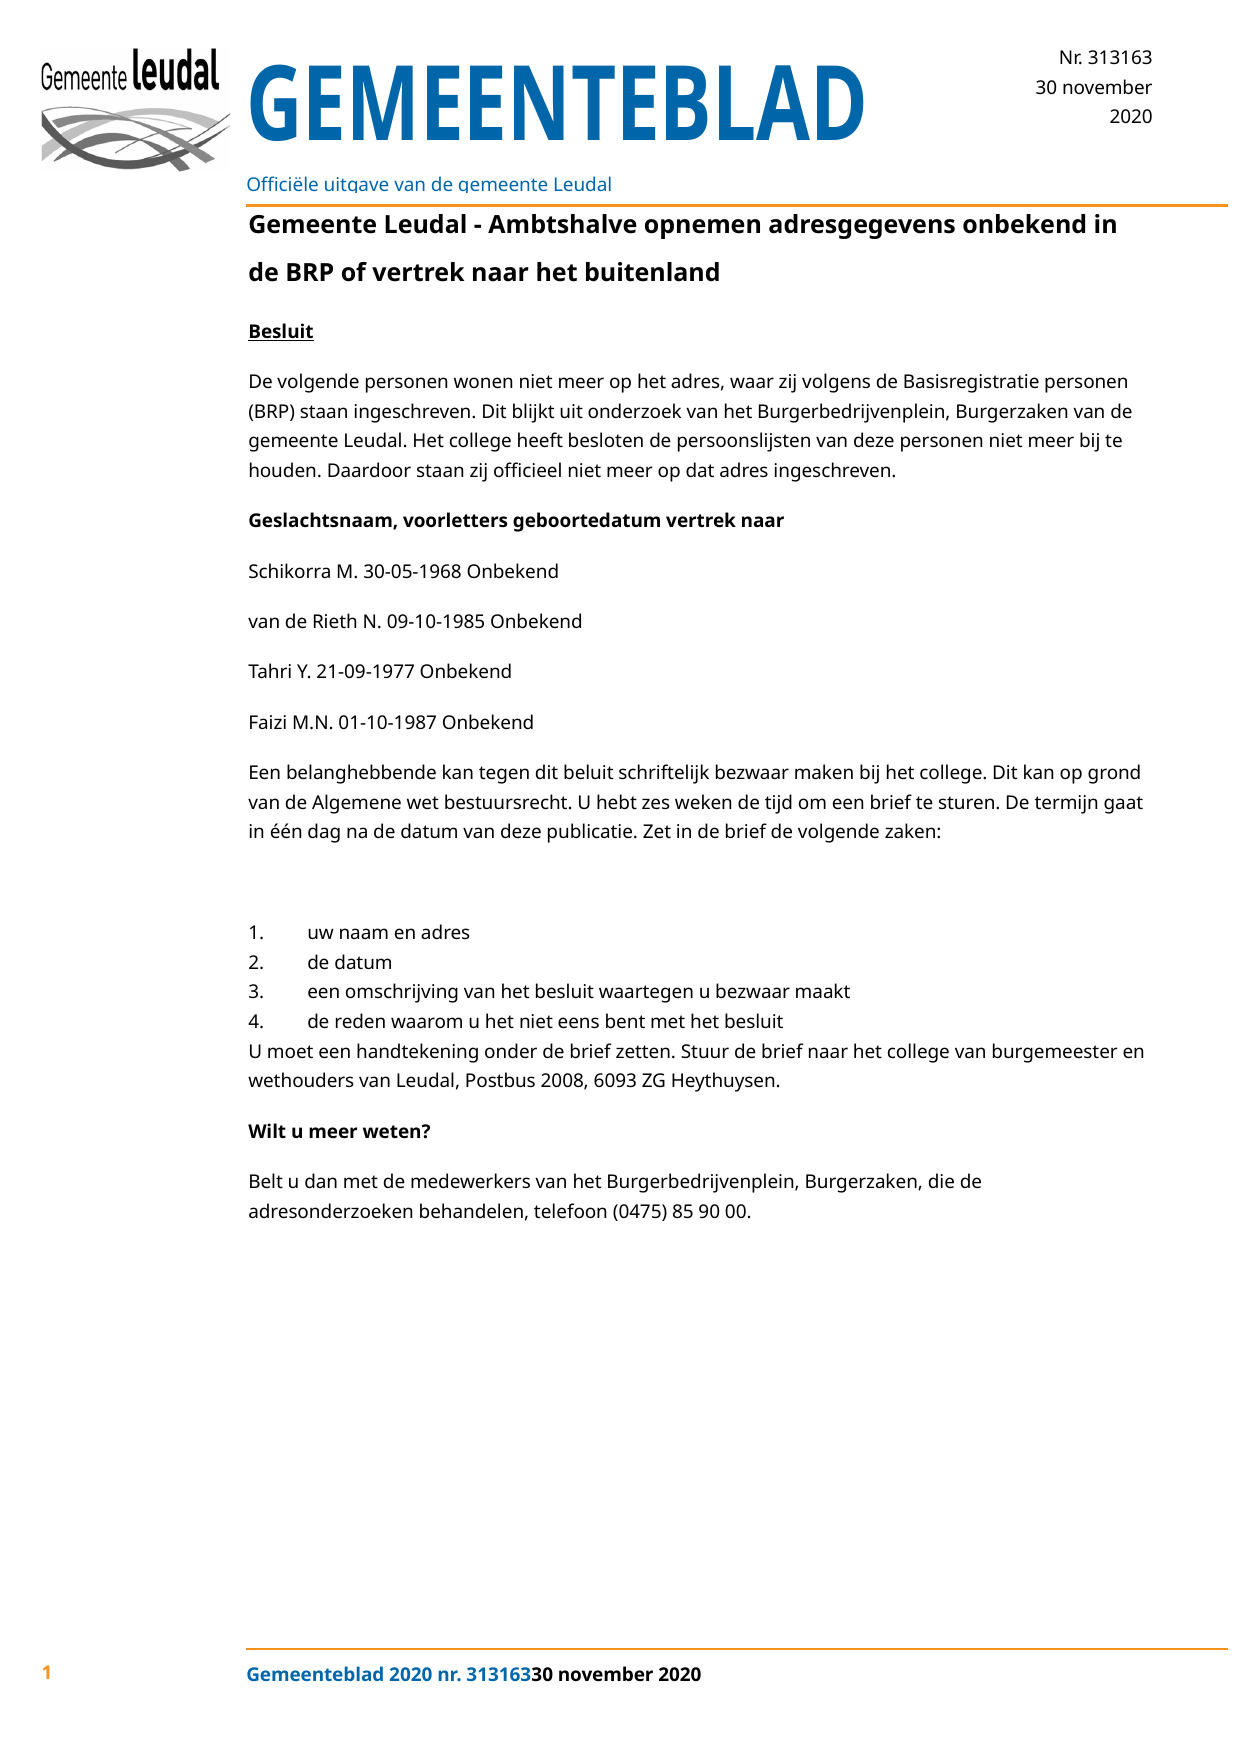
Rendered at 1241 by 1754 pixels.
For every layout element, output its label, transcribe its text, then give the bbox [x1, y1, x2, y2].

list een omschrijving van het besluit waartegen u bezwaar maakt [248, 979, 1152, 1004]
list de reden waarom u het niet eens bent met het besluit [248, 1008, 1152, 1034]
list de datum [248, 949, 1152, 975]
text Een belanghebbende kan tegen dit beluit schriftelijk bezwaar maken bij het college. Dit kan op grond van de Algemene wet bestuursrecht. U hebt zes weken de tijd om een brief te sturen. De termijn gaat in één dag na de datum van deze publicatie. Zet in de brief de volgende zaken: [248, 759, 1152, 844]
text Schikorra M. 30-05-1968 Onbekend [248, 558, 1152, 584]
text Belt u dan met de medewerkers van het Burgerbedrijvenplein, Burgerzaken, die de adresonderzoeken behandelen, telefoon (0475) 85 90 00. [248, 1168, 1152, 1224]
text De volgende personen wonen niet meer op het adres, waar zij volgens de Basisregistratie personen (BRP) staan ingeschreven. Dit blijkt uit onderzoek van het Burgerbedrijvenplein, Burgerzaken van de gemeente Leudal. Het college heeft besloten de persoonslijsten van deze personen niet meer bij te houden. Daardoor staan zij officieel niet meer op dat adres ingeschreven. [248, 368, 1152, 483]
text Tahri Y. 21-09-1977 Onbekend [248, 659, 1152, 684]
text van de Rieth N. 09-10-1985 Onbekend [248, 608, 1152, 634]
text Faizi M.N. 01-10-1987 Onbekend [248, 709, 1152, 735]
text Gemeente Leudal - Ambtshalve opnemen adresgegevens onbekend in de BRP of vertrek naar het buitenland [248, 207, 1152, 288]
text Geslachtsnaam, voorletters geboortedatum vertrek naar [248, 507, 1152, 533]
list uw naam en adres [248, 919, 1152, 945]
text U moet een handtekening onder de brief zetten. Stuur de brief naar het college van burgemeester en wethouders van Leudal, Postbus 2008, 6093 ZG Heythuysen. [248, 1038, 1152, 1093]
text Besluit [248, 318, 1152, 344]
picture [41, 47, 231, 172]
text Wilt u meer weten? [248, 1118, 1152, 1144]
